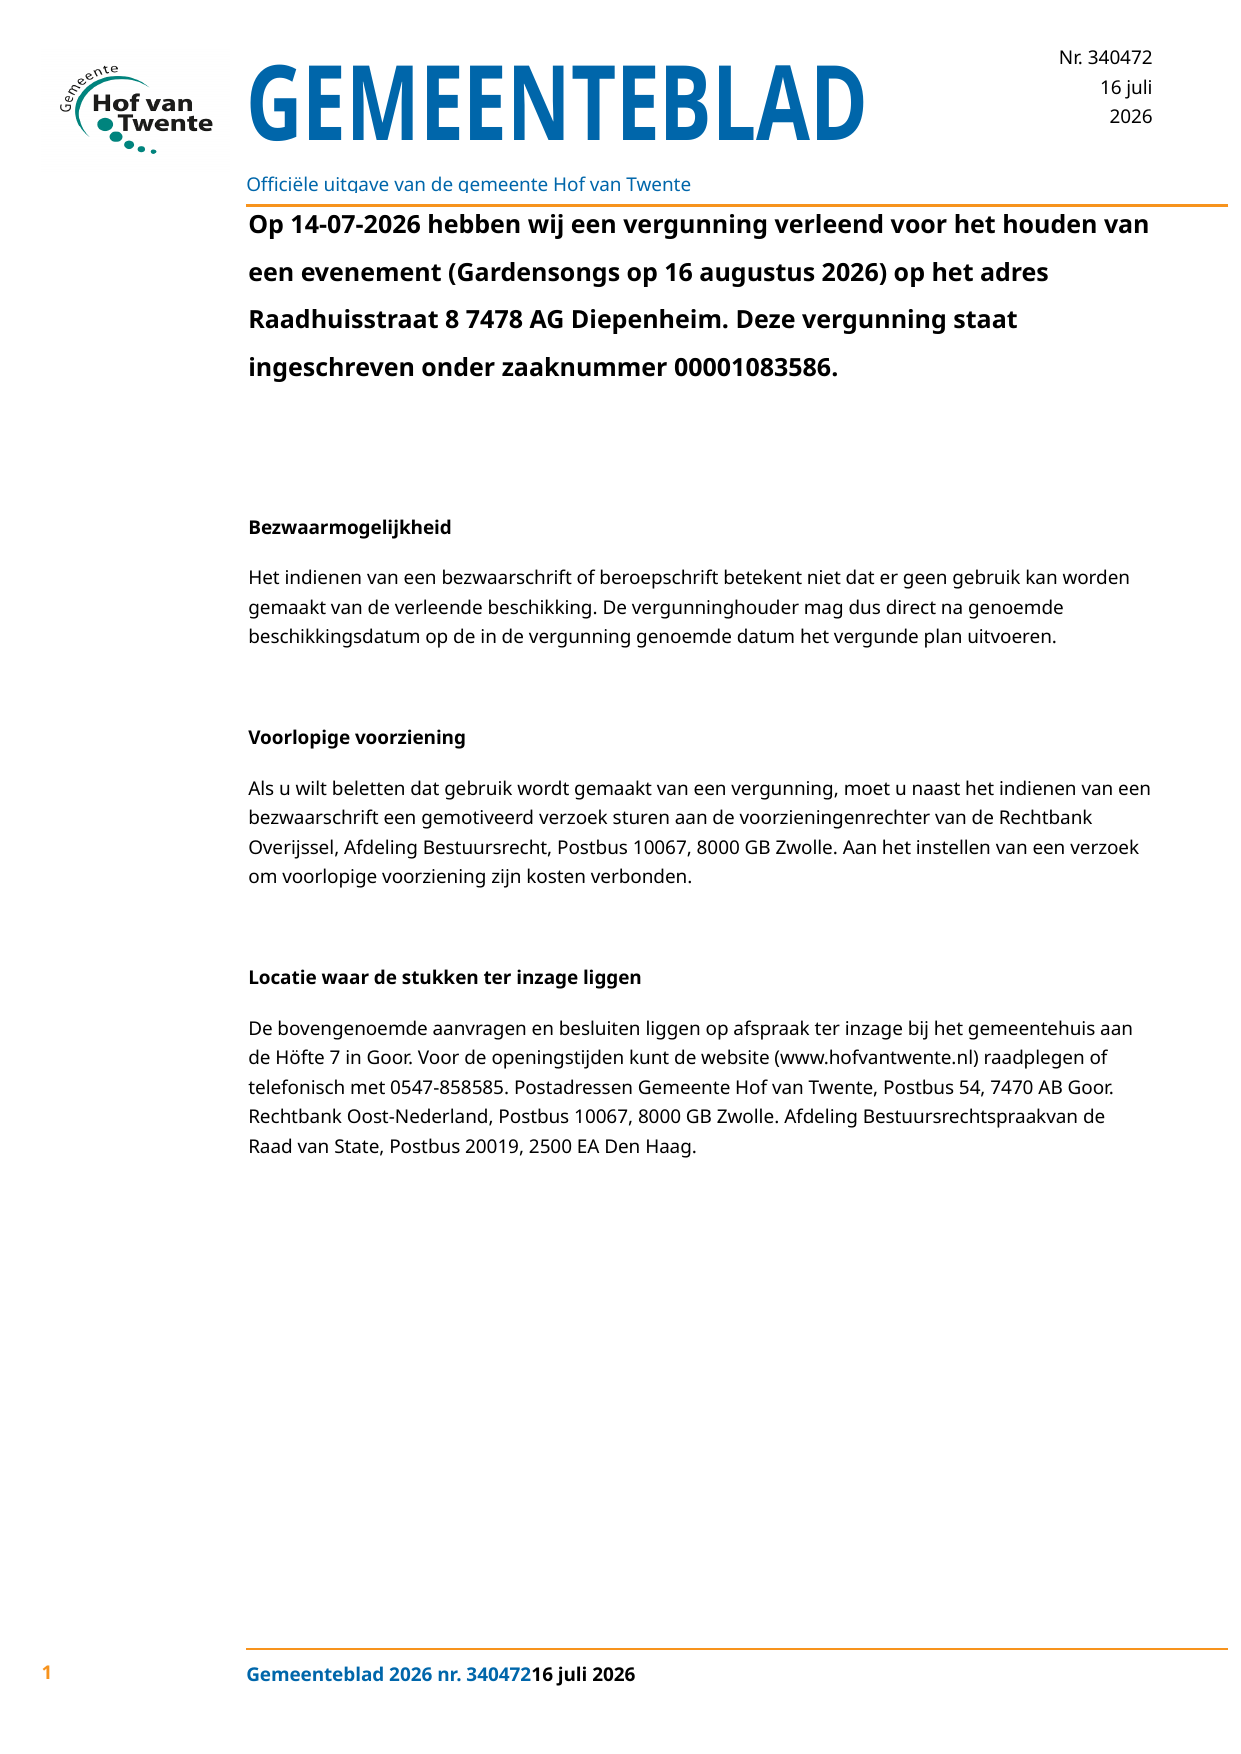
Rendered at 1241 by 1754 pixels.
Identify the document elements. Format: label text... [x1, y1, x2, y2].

text Bezwaarmogelijkheid [248, 514, 1152, 540]
text Als u wilt beletten dat gebruik wordt gemaakt van een vergunning, moet u naast het indienen van een bezwaarschrift een gemotiveerd verzoek sturen aan de voorzieningenrechter van de Rechtbank Overijssel, Afdeling Bestuursrecht, Postbus 10067, 8000 GB Zwolle. Aan het instellen van een verzoek om voorlopige voorziening zijn kosten verbonden. [248, 775, 1152, 889]
text Voorlopige voorziening [248, 724, 1152, 750]
picture [41, 47, 231, 172]
text Op 14-07-2026 hebben wij een vergunning verleend voor het houden van een evenement (Gardensongs op 16 augustus 2026) op het adres Raadhuisstraat 8 7478 AG Diepenheim. Deze vergunning staat ingeschreven onder zaaknummer 00001083586. [248, 207, 1152, 384]
text Het indienen van een bezwaarschrift of beroepschrift betekent niet dat er geen gebruik kan worden gemaakt van de verleende beschikking. De vergunninghouder mag dus direct na genoemde beschikkingsdatum op de in de vergunning genoemde datum het vergunde plan uitvoeren. [248, 564, 1152, 649]
text Locatie waar de stukken ter inzage liggen [248, 964, 1152, 990]
text De bovengenoemde aanvragen en besluiten liggen op afspraak ter inzage bij het gemeentehuis aan de Höfte 7 in Goor. Voor de openingstijden kunt de website (www.hofvantwente.nl) raadplegen of telefonisch met 0547-858585. Postadressen Gemeente Hof van Twente, Postbus 54, 7470 AB Goor. Rechtbank Oost-Nederland, Postbus 10067, 8000 GB Zwolle. Afdeling Bestuursrechtspraakvan de Raad van State, Postbus 20019, 2500 EA Den Haag. [248, 1015, 1152, 1159]
